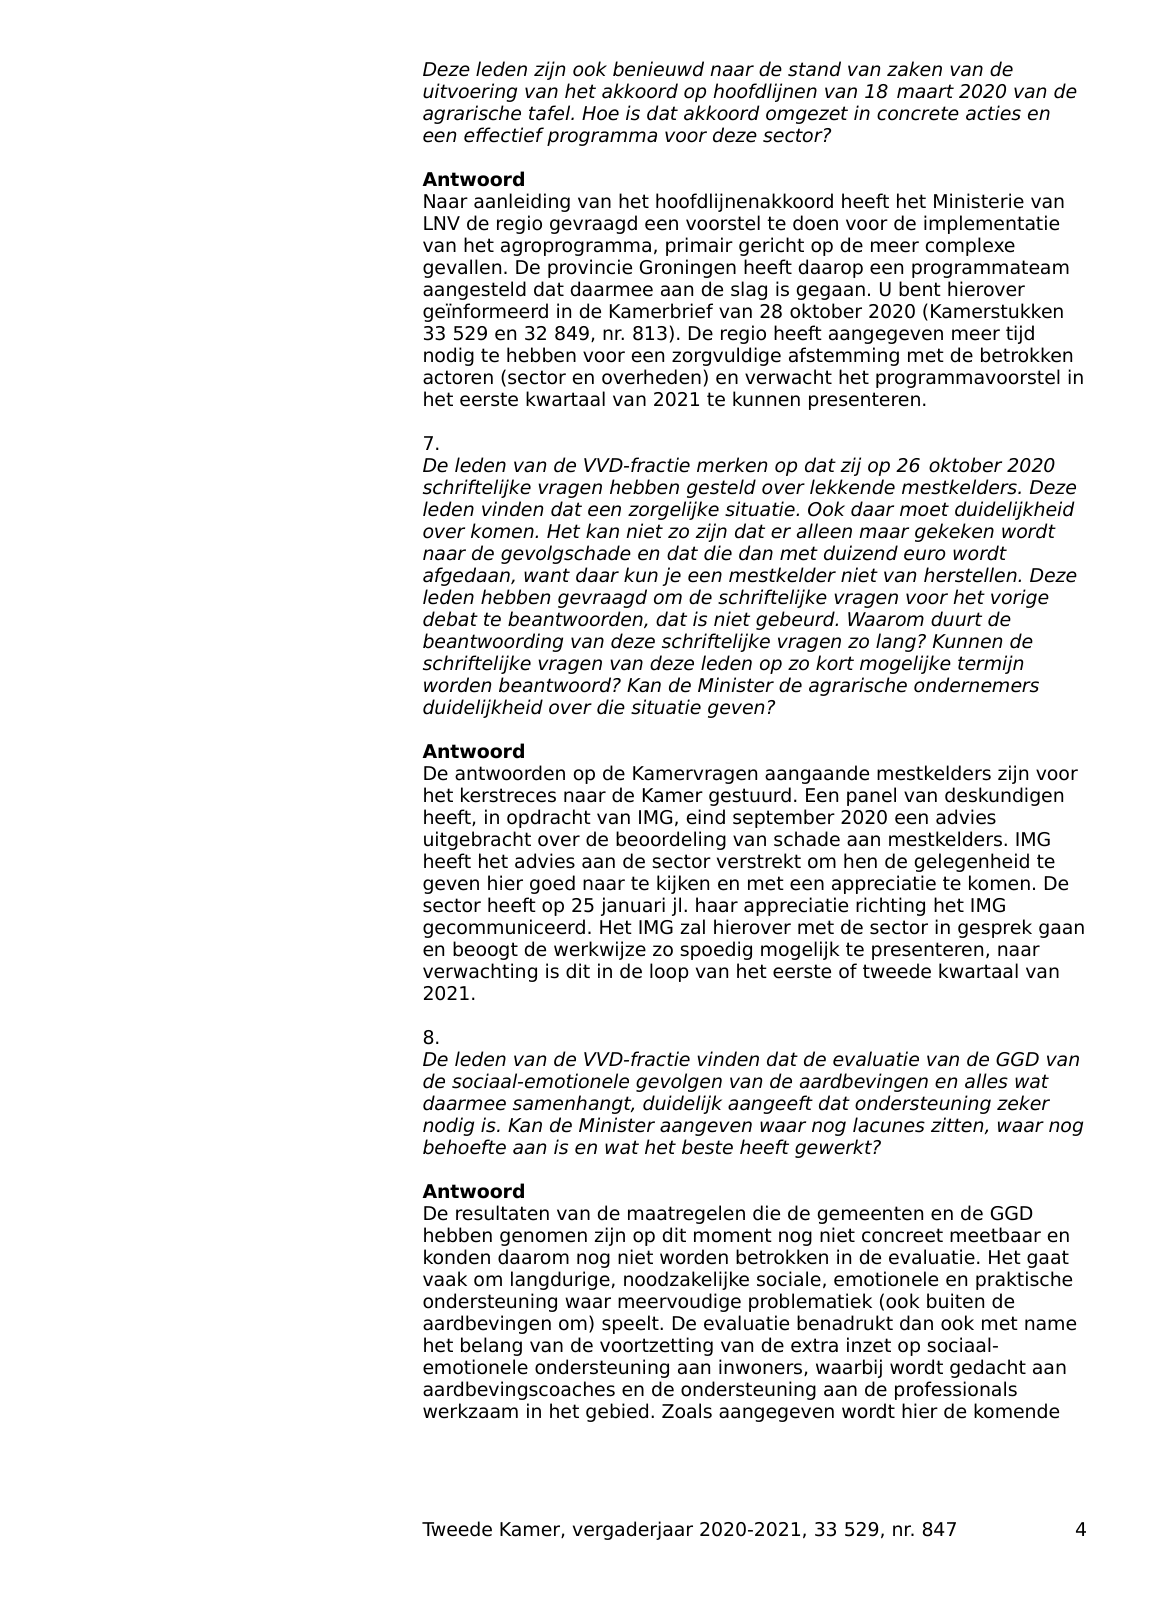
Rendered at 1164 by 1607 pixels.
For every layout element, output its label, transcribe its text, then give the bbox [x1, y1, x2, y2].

text 7. [422, 433, 1087, 455]
text De resultaten van de maatregelen die de gemeenten en de GGD hebben genomen zijn op dit moment nog niet concreet meetbaar en konden daarom nog niet worden betrokken in de evaluatie. Het gaat vaak om langdurige, noodzakelijke sociale, emotionele en praktische ondersteuning waar meervoudige problematiek (ook buiten de aardbevingen om) speelt. De evaluatie benadrukt dan ook met name het belang van de voortzetting van de extra inzet op sociaal-emotionele ondersteuning aan inwoners, waarbij wordt gedacht aan aardbevingscoaches en de ondersteuning aan de professionals werkzaam in het gebied. Zoals aangegeven wordt hier de komende [422, 1203, 1087, 1423]
text De leden van de VVD-fractie vinden dat de evaluatie van de GGD van de sociaal-emotionele gevolgen van de aardbevingen en alles wat daarmee samenhangt, duidelijk aangeeft dat ondersteuning zeker nodig is. Kan de Minister aangeven waar nog lacunes zitten, waar nog behoefte aan is en wat het beste heeft gewerkt? [422, 1049, 1087, 1159]
text De leden van de VVD-fractie merken op dat zij op 26 oktober 2020 schriftelijke vragen hebben gesteld over lekkende mestkelders. Deze leden vinden dat een zorgelijke situatie. Ook daar moet duidelijkheid over komen. Het kan niet zo zijn dat er alleen maar gekeken wordt naar de gevolgschade en dat die dan met duizend euro wordt afgedaan, want daar kun je een mestkelder niet van herstellen. Deze leden hebben gevraagd om de schriftelijke vragen voor het vorige debat te beantwoorden, dat is niet gebeurd. Waarom duurt de beantwoording van deze schriftelijke vragen zo lang? Kunnen de schriftelijke vragen van deze leden op zo kort mogelijke termijn worden beantwoord? Kan de Minister de agrarische ondernemers duidelijkheid over die situatie geven? [422, 455, 1087, 719]
subtitle Antwoord [422, 1181, 1087, 1203]
text Naar aanleiding van het hoofdlijnenakkoord heeft het Ministerie van LNV de regio gevraagd een voorstel te doen voor de implementatie van het agroprogramma, primair gericht op de meer complexe gevallen. De provincie Groningen heeft daarop een programmateam aangesteld dat daarmee aan de slag is gegaan. U bent hierover geïnformeerd in de Kamerbrief van 28 oktober 2020 (Kamerstukken 33 529 en 32 849, nr. 813). De regio heeft aangegeven meer tijd nodig te hebben voor een zorgvuldige afstemming met de betrokken actoren (sector en overheden) en verwacht het programmavoorstel in het eerste kwartaal van 2021 te kunnen presenteren. [422, 191, 1087, 411]
text De antwoorden op de Kamervragen aangaande mestkelders zijn voor het kerstreces naar de Kamer gestuurd. Een panel van deskundigen heeft, in opdracht van IMG, eind september 2020 een advies uitgebracht over de beoordeling van schade aan mestkelders. IMG heeft het advies aan de sector verstrekt om hen de gelegenheid te geven hier goed naar te kijken en met een appreciatie te komen. De sector heeft op 25 januari jl. haar appreciatie richting het IMG gecommuniceerd. Het IMG zal hierover met de sector in gesprek gaan en beoogt de werkwijze zo spoedig mogelijk te presenteren, naar verwachting is dit in de loop van het eerste of tweede kwartaal van 2021. [422, 763, 1087, 1005]
subtitle Antwoord [422, 169, 1087, 191]
text Deze leden zijn ook benieuwd naar de stand van zaken van de uitvoering van het akkoord op hoofdlijnen van 18 maart 2020 van de agrarische tafel. Hoe is dat akkoord omgezet in concrete acties en een effectief programma voor deze sector? [422, 59, 1087, 147]
subtitle Antwoord [422, 741, 1087, 763]
text 8. [422, 1027, 1087, 1049]
